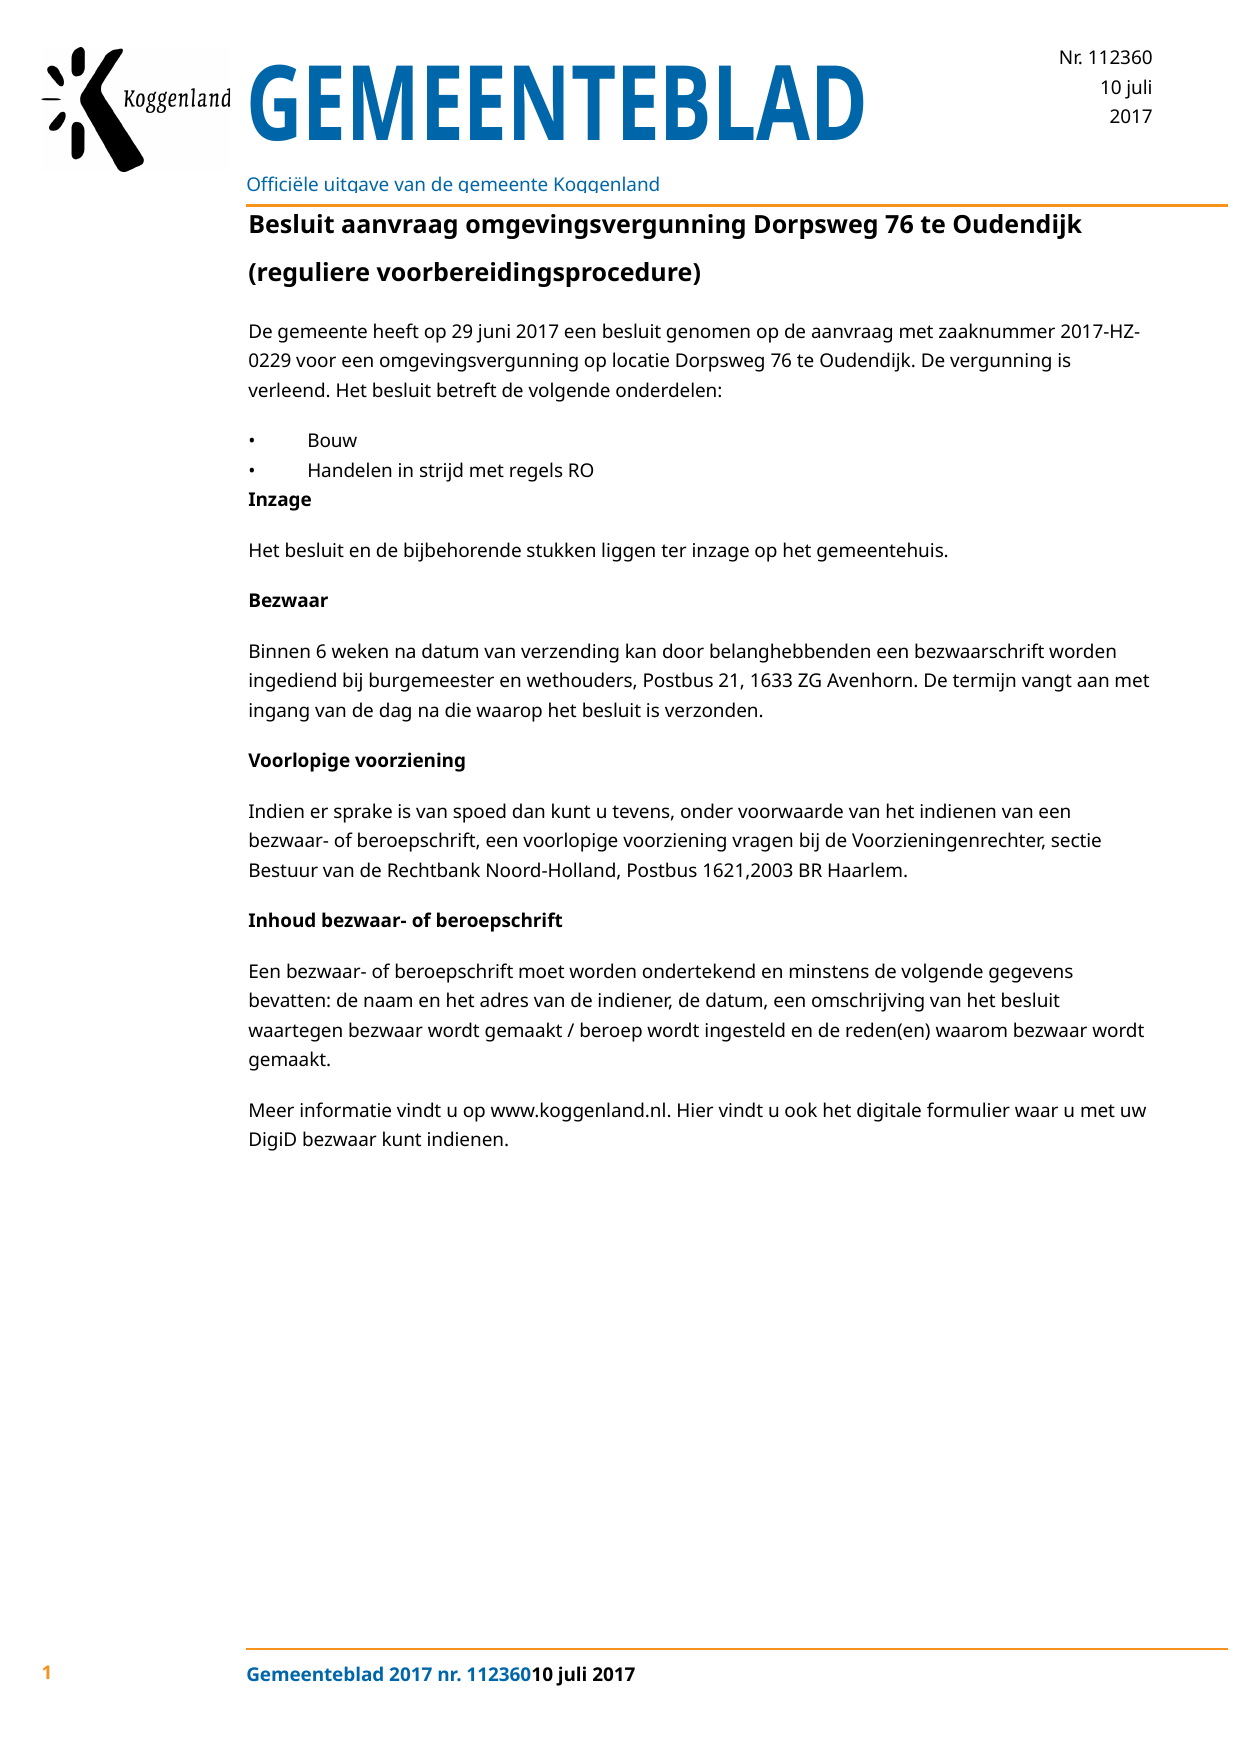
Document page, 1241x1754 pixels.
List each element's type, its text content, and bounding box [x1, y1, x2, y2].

text De gemeente heeft op 29 juni 2017 een besluit genomen op de aanvraag met zaaknummer 2017-HZ-0229 voor een omgevingsvergunning op locatie Dorpsweg 76 te Oudendijk. De vergunning is verleend. Het besluit betreft de volgende onderdelen: [248, 318, 1152, 403]
text Binnen 6 weken na datum van verzending kan door belanghebbenden een bezwaarschrift worden ingediend bij burgemeester en wethouders, Postbus 21, 1633 ZG Avenhorn. De termijn vangt aan met ingang van de dag na die waarop het besluit is verzonden. [248, 638, 1152, 723]
text Een bezwaar- of beroepschrift moet worden ondertekend en minstens de volgende gegevens bevatten: de naam en het adres van de indiener, de datum, een omschrijving van het besluit waartegen bezwaar wordt gemaakt / beroep wordt ingesteld en de reden(en) waarom bezwaar wordt gemaakt. [248, 958, 1152, 1072]
text Meer informatie vindt u op www.koggenland.nl. Hier vindt u ook het digitale formulier waar u met uw DigiD bezwaar kunt indienen. [248, 1097, 1152, 1152]
list Bouw [248, 427, 1152, 453]
text Voorlopige voorziening [248, 747, 1152, 773]
text Inzage [248, 487, 1152, 512]
picture [41, 47, 231, 172]
list Handelen in strijd met regels RO [248, 457, 1152, 483]
text Besluit aanvraag omgevingsvergunning Dorpsweg 76 te Oudendijk (reguliere voorbereidingsprocedure) [248, 207, 1152, 288]
text Indien er sprake is van spoed dan kunt u tevens, onder voorwaarde van het indienen van een bezwaar- of beroepschrift, een voorlopige voorziening vragen bij de Voorzieningenrechter, sectie Bestuur van de Rechtbank Noord-Holland, Postbus 1621,2003 BR Haarlem. [248, 798, 1152, 883]
text Het besluit en de bijbehorende stukken liggen ter inzage op het gemeentehuis. [248, 537, 1152, 563]
text Bezwaar [248, 587, 1152, 613]
text Inhoud bezwaar- of beroepschrift [248, 907, 1152, 933]
